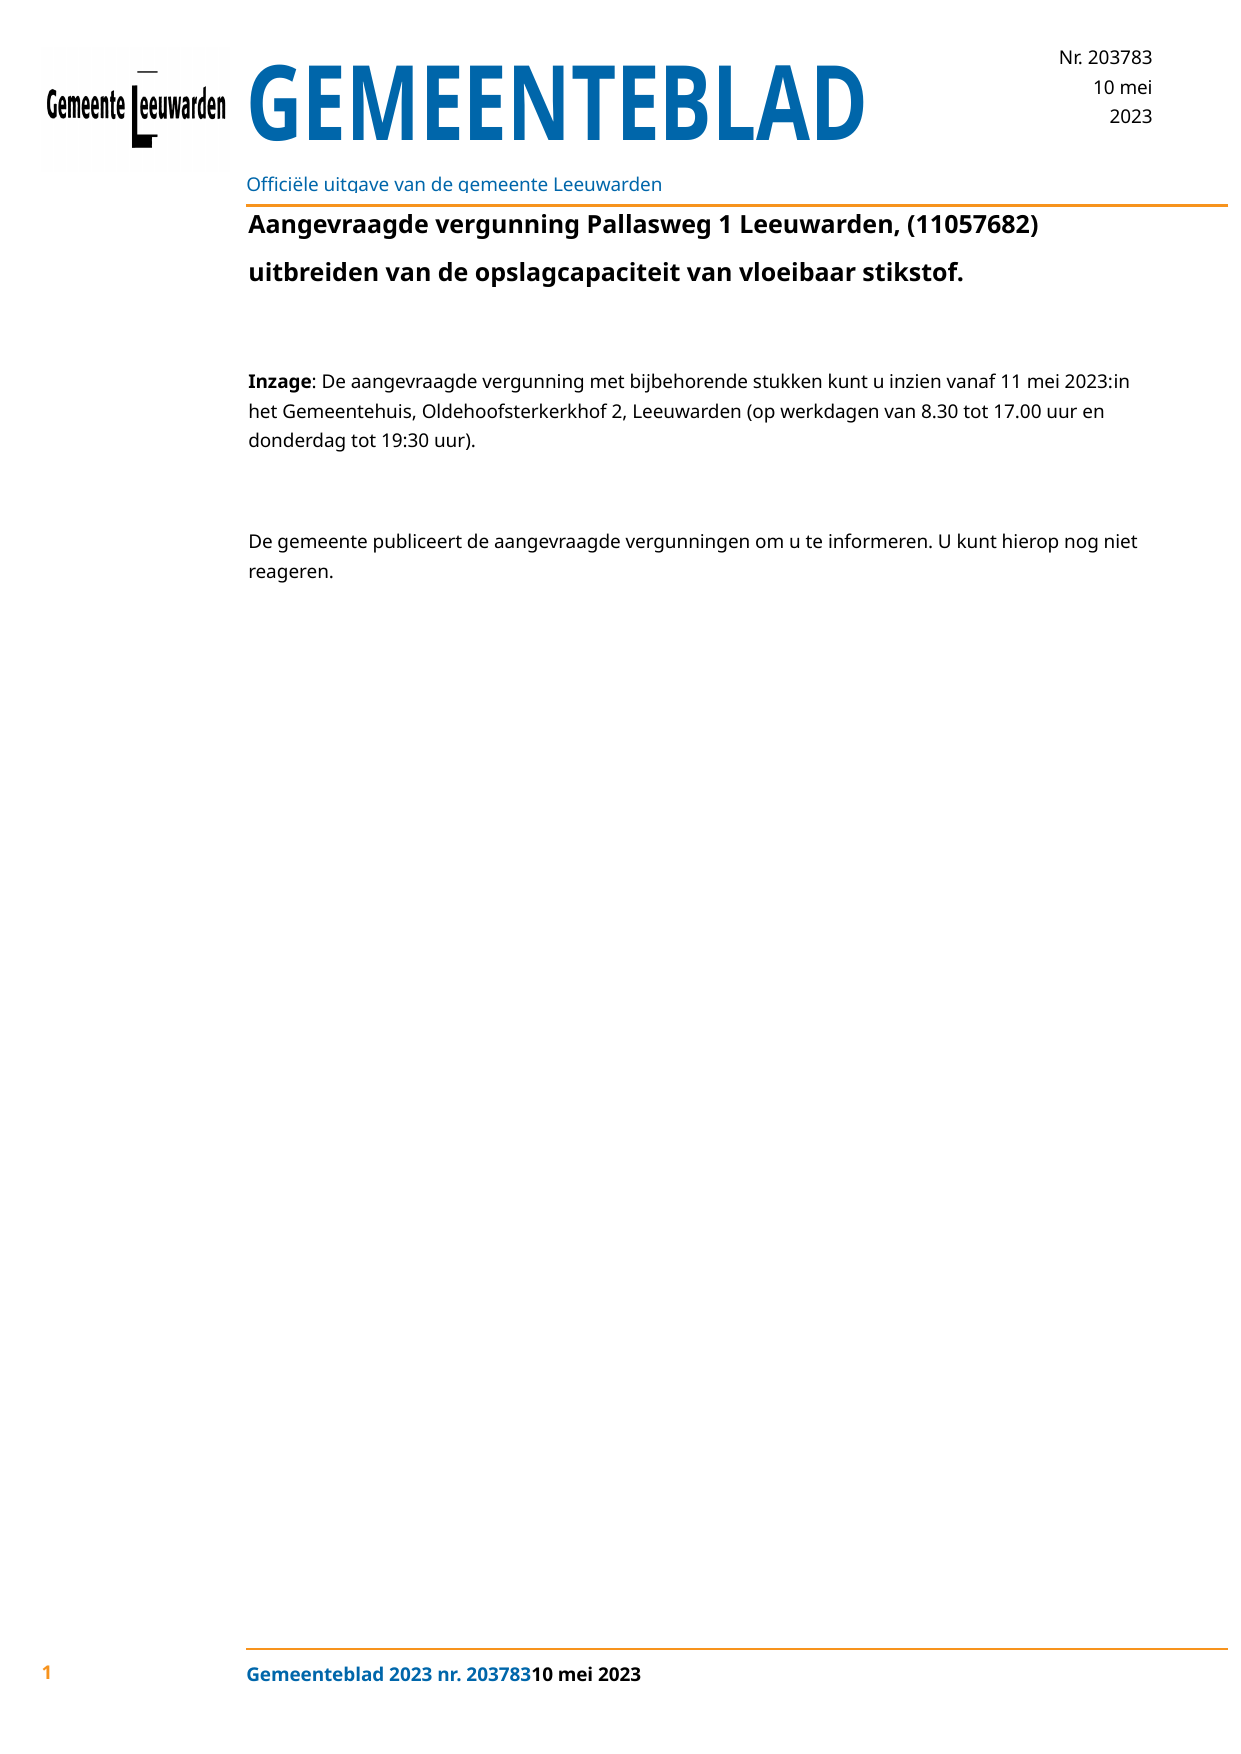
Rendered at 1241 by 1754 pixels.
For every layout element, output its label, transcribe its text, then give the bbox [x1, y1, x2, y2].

text De gemeente publiceert de aangevraagde vergunningen om u te informeren. U kunt hierop nog niet reageren. [248, 528, 1152, 584]
picture [41, 47, 231, 172]
text Aangevraagde vergunning Pallasweg 1 Leeuwarden, (11057682) uitbreiden van de opslagcapaciteit van vloeibaar stikstof. [248, 207, 1152, 288]
text Inzage: De aangevraagde vergunning met bijbehorende stukken kunt u inzien vanaf 11 mei 2023:in het Gemeentehuis, Oldehoofsterkerkhof 2, Leeuwarden (op werkdagen van 8.30 tot 17.00 uur en donderdag tot 19:30 uur). [248, 368, 1152, 453]
